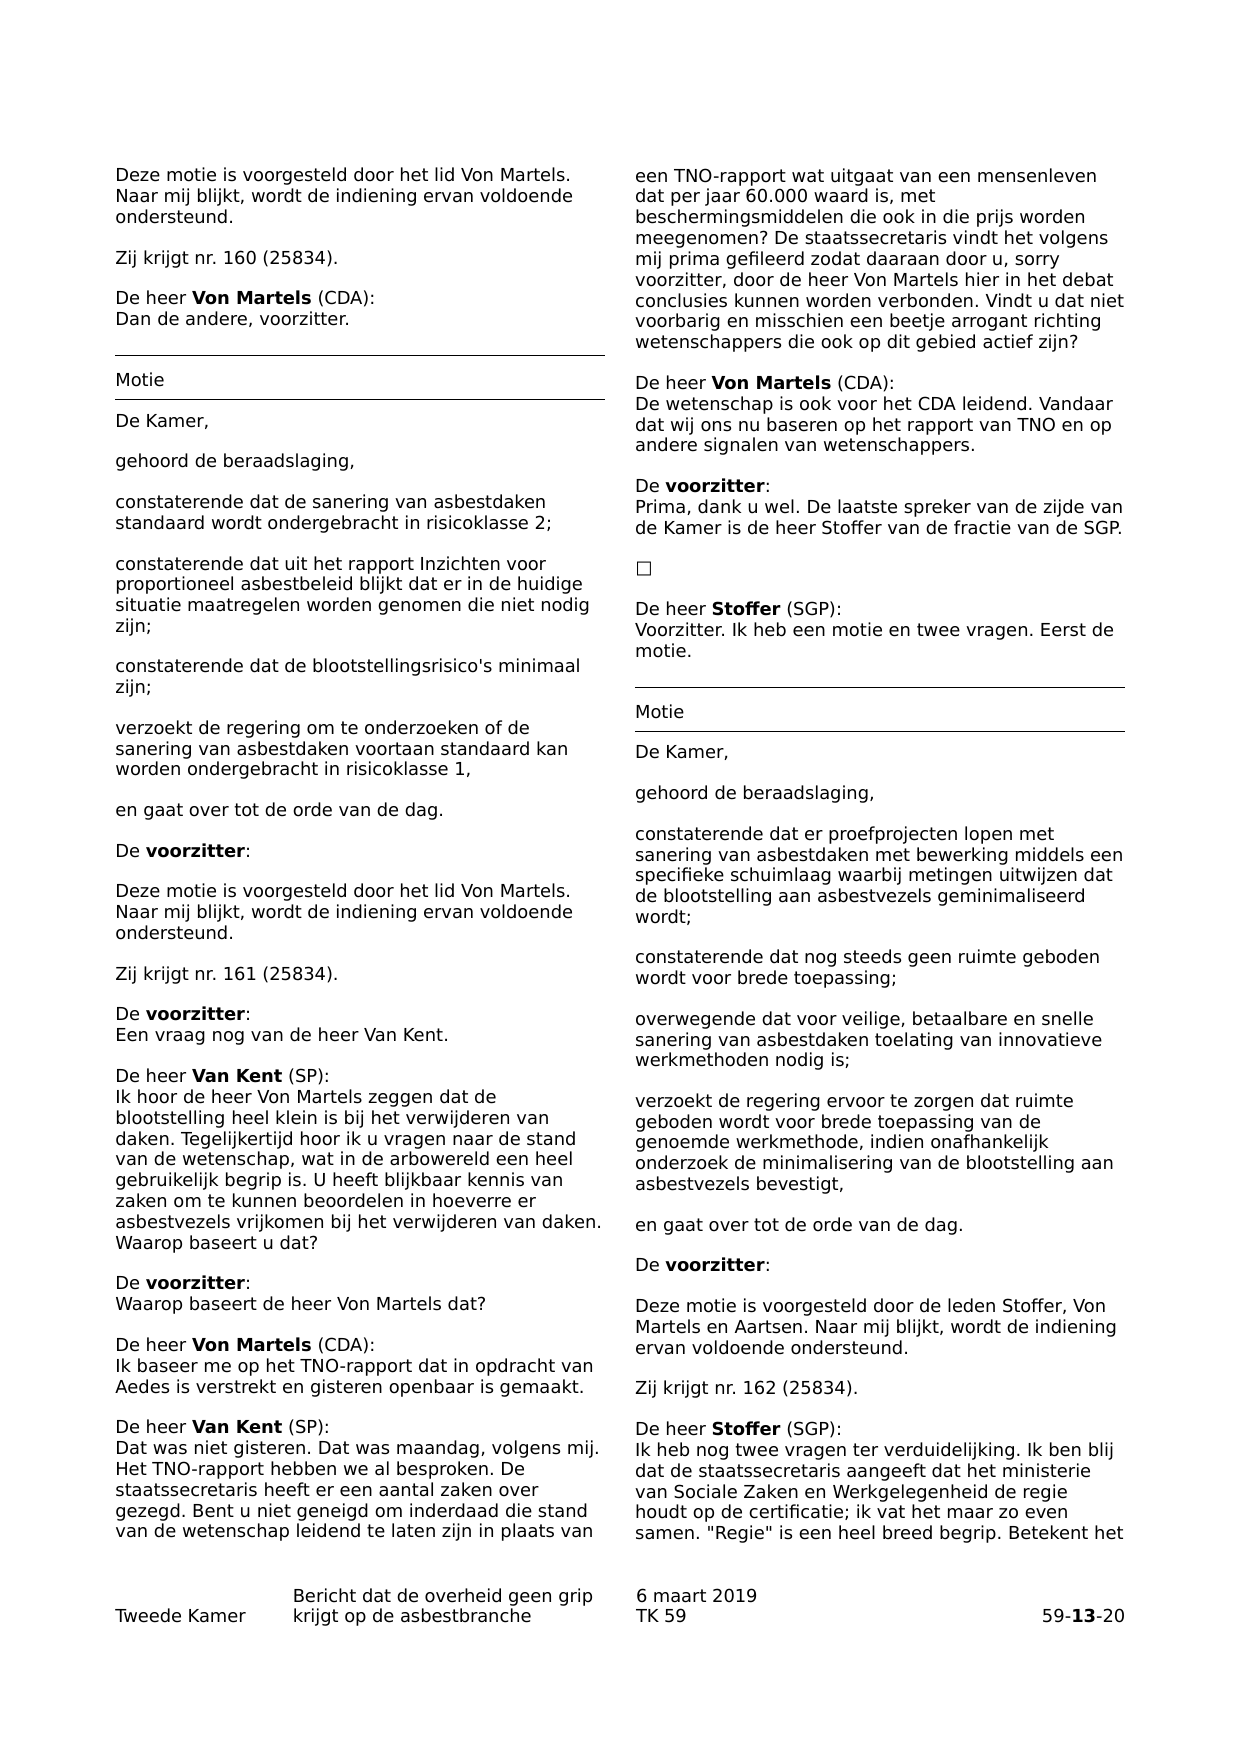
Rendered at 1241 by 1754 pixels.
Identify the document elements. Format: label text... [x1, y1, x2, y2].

text constaterende dat nog steeds geen ruimte geboden wordt voor brede toepassing; [635, 947, 1125, 989]
text De heer Stoffer (SGP): [635, 1419, 1125, 1440]
text Dan de andere, voorzitter. [115, 309, 605, 330]
text Een vraag nog van de heer Van Kent. [115, 1025, 605, 1046]
text Prima, dank u wel. De laatste spreker van de zijde van de Kamer is de heer Stoffer van de fractie van de SGP. [635, 497, 1125, 538]
text en gaat over tot de orde van de dag. [635, 1214, 1125, 1235]
text De heer Stoffer (SGP): [635, 599, 1125, 620]
text De Kamer, [115, 410, 605, 431]
text De voorzitter: [115, 1004, 605, 1025]
text Motie [635, 701, 1125, 722]
text Waarop baseert de heer Von Martels dat? [115, 1294, 605, 1315]
text Deze motie is voorgesteld door het lid Von Martels. Naar mij blijkt, wordt de indiening ervan voldoende ondersteund. [115, 165, 605, 227]
text Ik heb nog twee vragen ter verduidelijking. Ik ben blij dat de staatssecretaris aangeeft dat het ministerie van Sociale Zaken en Werkgelegenheid de regie houdt op de certificatie; ik vat het maar zo even samen. "Regie" is een heel breed begrip. Betekent het [635, 1440, 1125, 1544]
text Deze motie is voorgesteld door de leden Stoffer, Von Martels en Aartsen. Naar mij blijkt, wordt de indiening ervan voldoende ondersteund. [635, 1296, 1125, 1358]
text Zij krijgt nr. 161 (25834). [115, 963, 605, 984]
text constaterende dat de blootstellingsrisico's minimaal zijn; [115, 656, 605, 698]
text De voorzitter: [115, 1273, 605, 1294]
text De heer Van Kent (SP): [115, 1066, 605, 1087]
text De heer Von Martels (CDA): [115, 1335, 605, 1356]
text De heer Von Martels (CDA): [115, 288, 605, 309]
text Dat was niet gisteren. Dat was maandag, volgens mij. Het TNO-rapport hebben we al besproken. De staatssecretaris heeft er een aantal zaken over gezegd. Bent u niet geneigd om inderdaad die stand van de wetenschap leidend te laten zijn in plaats van [115, 1438, 605, 1542]
text Zij krijgt nr. 162 (25834). [635, 1378, 1125, 1399]
text overwegende dat voor veilige, betaalbare en snelle sanering van asbestdaken toelating van innovatieve werkmethoden nodig is; [635, 1009, 1125, 1071]
text Zij krijgt nr. 160 (25834). [115, 247, 605, 268]
text en gaat over tot de orde van de dag. [115, 800, 605, 821]
text constaterende dat er proefprojecten lopen met sanering van asbestdaken met bewerking middels een specifieke schuimlaag waarbij metingen uitwijzen dat de blootstelling aan asbestvezels geminimaliseerd wordt; [635, 824, 1125, 927]
text Motie [115, 370, 605, 390]
text een TNO-rapport wat uitgaat van een mensenleven dat per jaar 60.000 waard is, met beschermingsmiddelen die ook in die prijs worden meegenomen? De staatssecretaris vindt het volgens mij prima gefileerd zodat daaraan door u, sorry voorzitter, door de heer Von Martels hier in het debat conclusies kunnen worden verbonden. Vindt u dat niet voorbarig en misschien een beetje arrogant richting wetenschappers die ook op dit gebied actief zijn? [635, 165, 1125, 353]
text De heer Von Martels (CDA): [635, 373, 1125, 393]
text De voorzitter: [115, 841, 605, 861]
text gehoord de beraadslaging, [115, 451, 605, 472]
text constaterende dat uit het rapport Inzichten voor proportioneel asbestbeleid blijkt dat er in de huidige situatie maatregelen worden genomen die niet nodig zijn; [115, 553, 605, 636]
text De Kamer, [635, 742, 1125, 763]
text De wetenschap is ook voor het CDA leidend. Vandaar dat wij ons nu baseren op het rapport van TNO en op andere signalen van wetenschappers. [635, 393, 1125, 456]
text De voorzitter: [635, 476, 1125, 497]
text Voorzitter. Ik heb een motie en twee vragen. Eerst de motie. [635, 620, 1125, 662]
text constaterende dat de sanering van asbestdaken standaard wordt ondergebracht in risicoklasse 2; [115, 492, 605, 533]
text verzoekt de regering om te onderzoeken of de sanering van asbestdaken voortaan standaard kan worden ondergebracht in risicoklasse 1, [115, 718, 605, 780]
text ⬜ [635, 558, 1125, 579]
text De heer Van Kent (SP): [115, 1417, 605, 1438]
text Deze motie is voorgesteld door het lid Von Martels. Naar mij blijkt, wordt de indiening ervan voldoende ondersteund. [115, 881, 605, 943]
text verzoekt de regering ervoor te zorgen dat ruimte geboden wordt voor brede toepassing van de genoemde werkmethode, indien onafhankelijk onderzoek de minimalisering van de blootstelling aan asbestvezels bevestigt, [635, 1091, 1125, 1194]
text Ik baseer me op het TNO-rapport dat in opdracht van Aedes is verstrekt en gisteren openbaar is gemaakt. [115, 1356, 605, 1397]
text gehoord de beraadslaging, [635, 783, 1125, 804]
text Ik hoor de heer Von Martels zeggen dat de blootstelling heel klein is bij het verwijderen van daken. Tegelijkertijd hoor ik u vragen naar de stand van de wetenschap, wat in de arbowereld een heel gebruikelijk begrip is. U heeft blijkbaar kennis van zaken om te kunnen beoordelen in hoeverre er asbestvezels vrijkomen bij het verwijderen van daken. Waarop baseert u dat? [115, 1087, 605, 1253]
text De voorzitter: [635, 1255, 1125, 1276]
